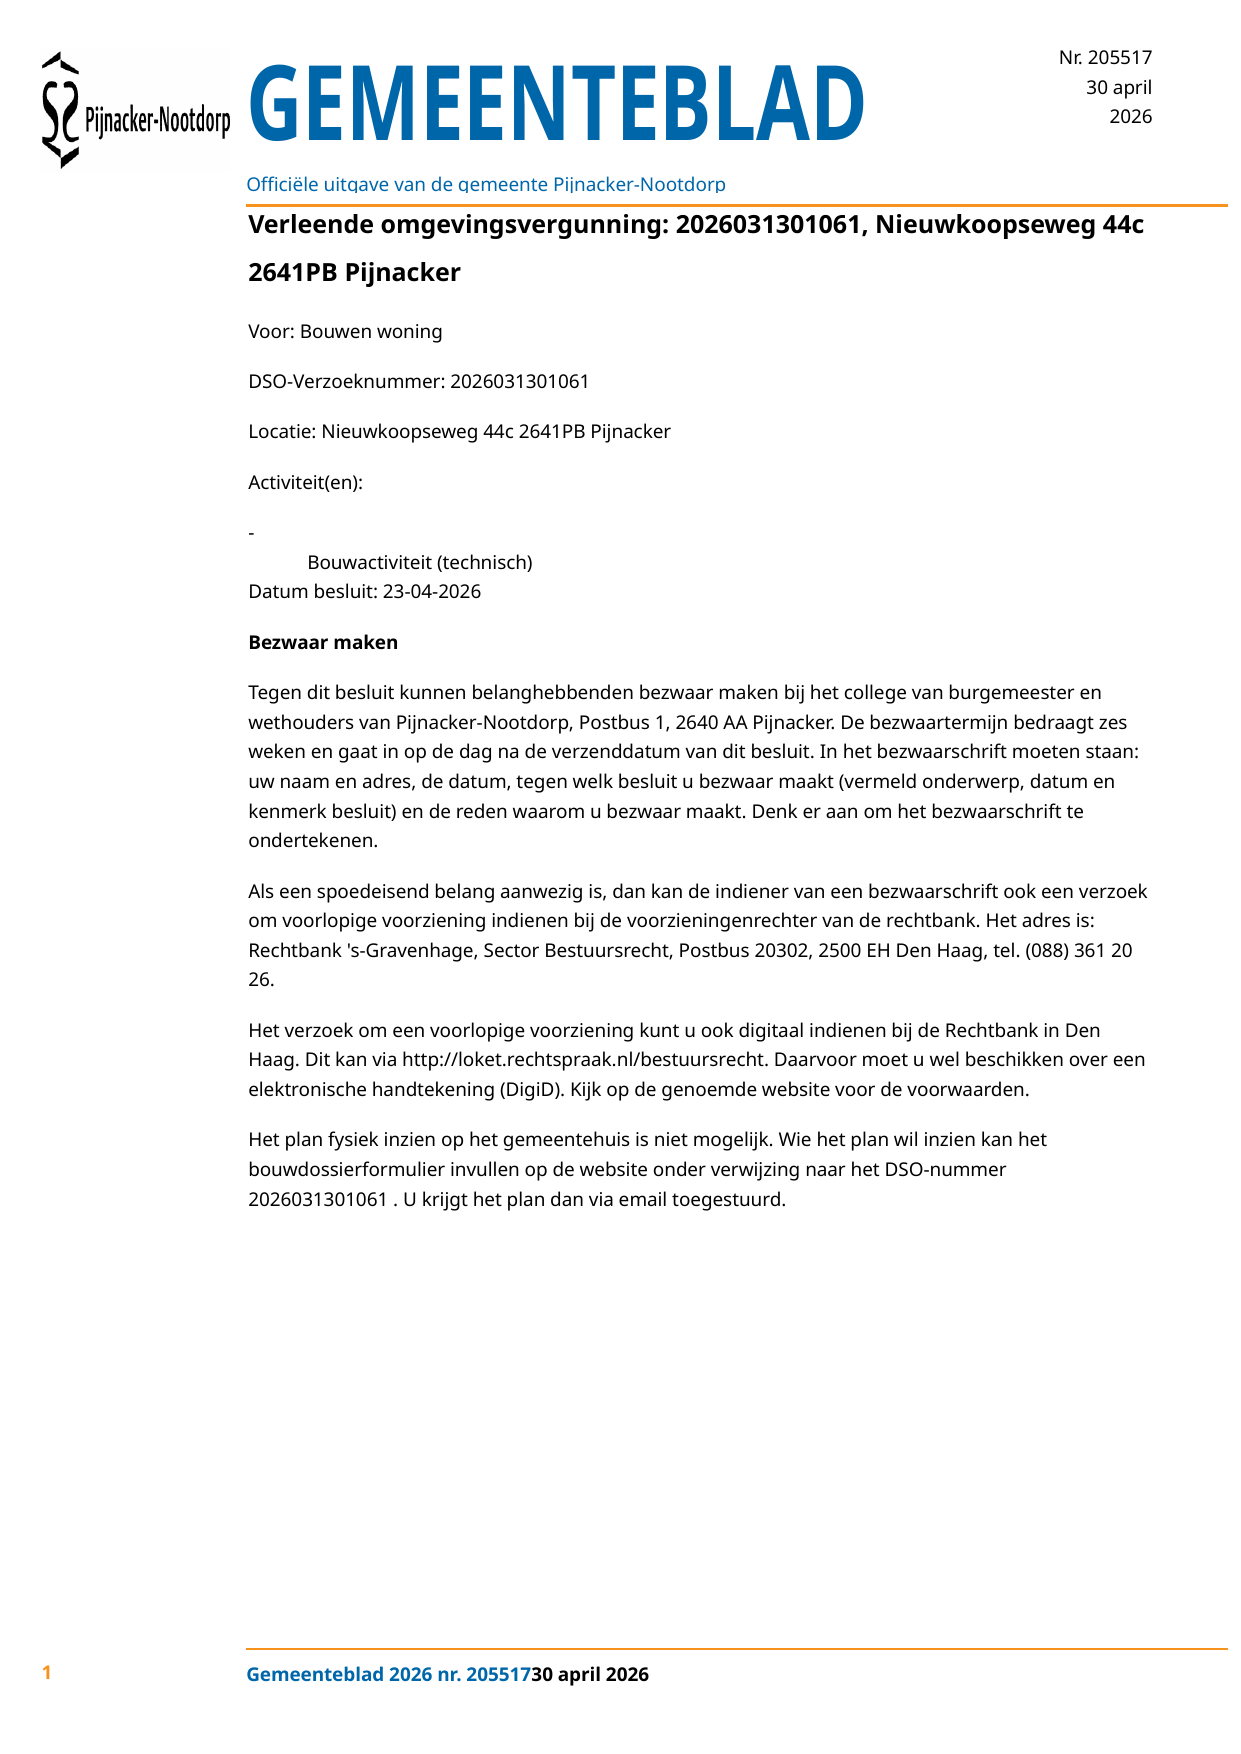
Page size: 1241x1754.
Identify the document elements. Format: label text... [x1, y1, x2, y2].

text Verleende omgevingsvergunning: 2026031301061, Nieuwkoopseweg 44c 2641PB Pijnacker [248, 207, 1152, 288]
text Activiteit(en): [248, 469, 1152, 495]
text Locatie: Nieuwkoopseweg 44c 2641PB Pijnacker [248, 419, 1152, 444]
text DSO-Verzoeknummer: 2026031301061 [248, 368, 1152, 394]
text Tegen dit besluit kunnen belanghebbenden bezwaar maken bij het college van burgemeester en wethouders van Pijnacker-Nootdorp, Postbus 1, 2640 AA Pijnacker. De bezwaartermijn bedraagt zes weken en gaat in op de dag na de verzenddatum van dit besluit. In het bezwaarschrift moeten staan: uw naam en adres, de datum, tegen welk besluit u bezwaar maakt (vermeld onderwerp, datum en kenmerk besluit) en de reden waarom u bezwaar maakt. Denk er aan om het bezwaarschrift te ondertekenen. [248, 679, 1152, 853]
picture [41, 47, 231, 172]
text Als een spoedeisend belang aanwezig is, dan kan de indiener van een bezwaarschrift ook een verzoek om voorlopige voorziening indienen bij de voorzieningenrechter van de rechtbank. Het adres is: Rechtbank 's-Gravenhage, Sector Bestuursrecht, Postbus 20302, 2500 EH Den Haag, tel. (088) 361 20 26. [248, 878, 1152, 992]
text Het plan fysiek inzien op het gemeentehuis is niet mogelijk. Wie het plan wil inzien kan het bouwdossierformulier invullen op de website onder verwijzing naar het DSO-nummer 2026031301061 . U krijgt het plan dan via email toegestuurd. [248, 1127, 1152, 1212]
text Bezwaar maken [248, 629, 1152, 655]
list Bouwactiviteit (technisch) [248, 549, 1152, 575]
text Voor: Bouwen woning [248, 318, 1152, 344]
text Datum besluit: 23-04-2026 [248, 579, 1152, 604]
text Het verzoek om een voorlopige voorziening kunt u ook digitaal indienen bij de Rechtbank in Den Haag. Dit kan via http://loket.rechtspraak.nl/bestuursrecht. Daarvoor moet u wel beschikken over een elektronische handtekening (DigiD). Kijk op de genoemde website voor de voorwaarden. [248, 1017, 1152, 1102]
